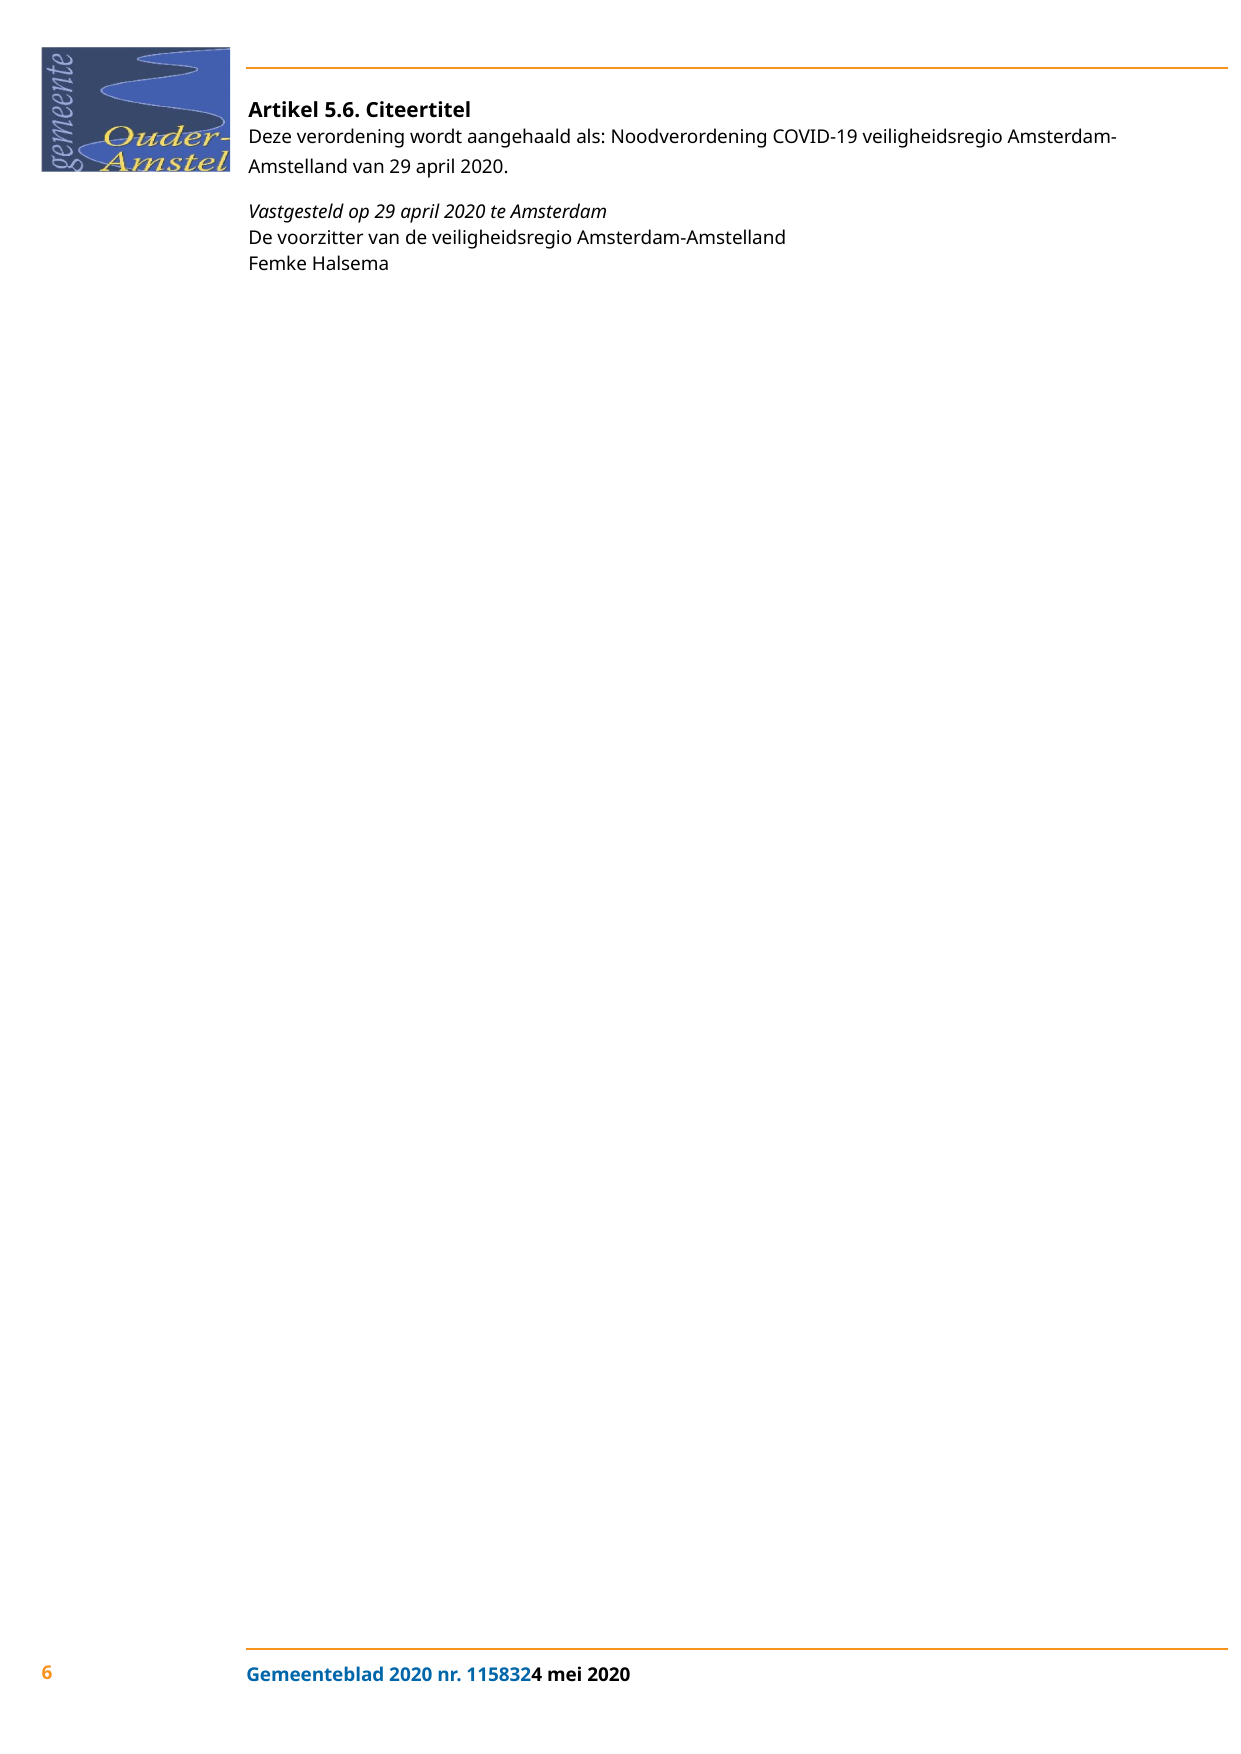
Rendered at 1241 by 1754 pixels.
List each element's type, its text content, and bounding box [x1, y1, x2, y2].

picture [41, 47, 231, 172]
text De voorzitter van de veiligheidsregio Amsterdam-Amstelland [248, 224, 1152, 250]
text Deze verordening wordt aangehaald als: Noodverordening COVID-19 veiligheidsregio Amsterdam-Amstelland van 29 april 2020. [248, 123, 1152, 178]
text Vastgesteld op 29 april 2020 te Amsterdam [248, 198, 1152, 224]
text Femke Halsema [248, 250, 1152, 276]
text Artikel 5.6. Citeertitel [248, 95, 1152, 123]
